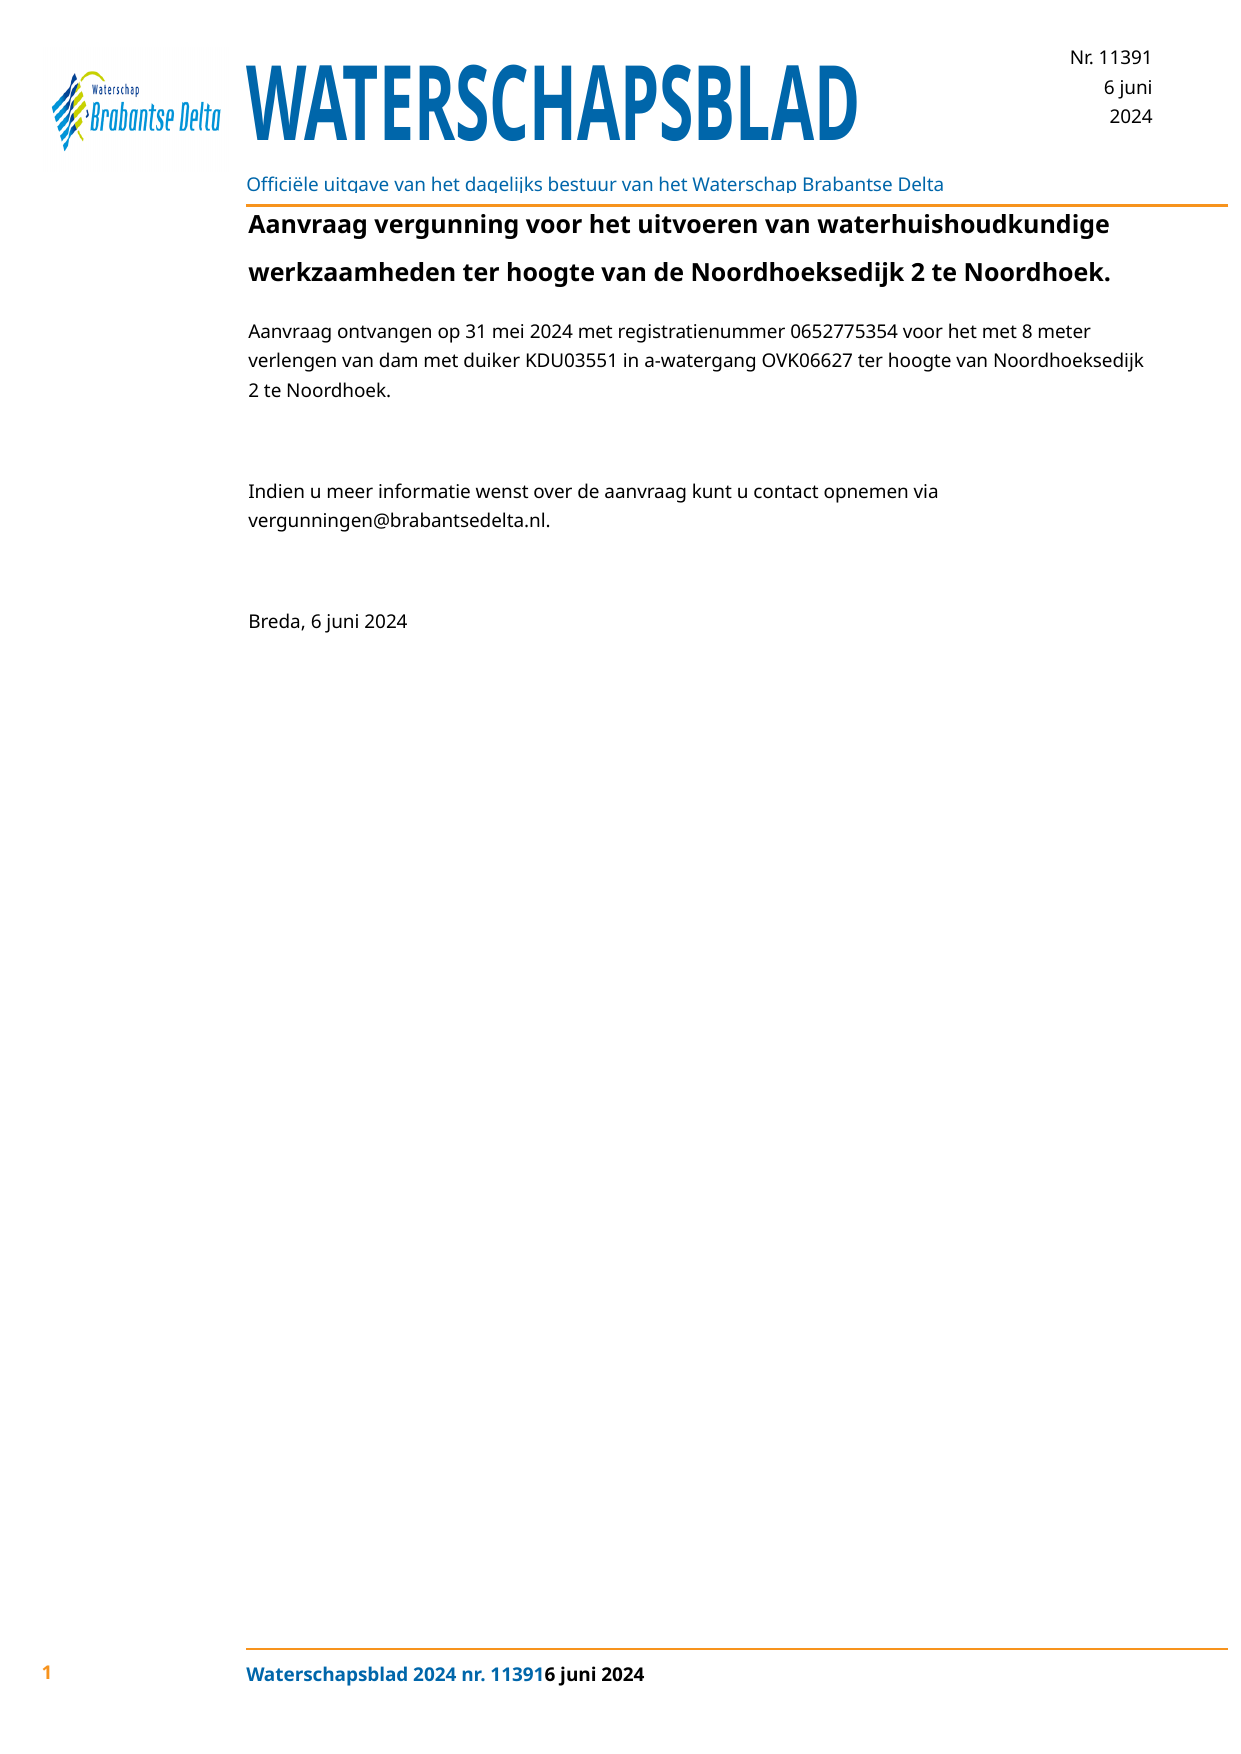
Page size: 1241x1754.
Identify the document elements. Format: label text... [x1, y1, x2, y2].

text Aanvraag vergunning voor het uitvoeren van waterhuishoudkundige werkzaamheden ter hoogte van de Noordhoeksedijk 2 te Noordhoek. [248, 207, 1152, 288]
picture [41, 47, 231, 172]
text Aanvraag ontvangen op 31 mei 2024 met registratienummer 0652775354 voor het met 8 meter verlengen van dam met duiker KDU03551 in a-watergang OVK06627 ter hoogte van Noordhoeksedijk 2 te Noordhoek. [248, 318, 1152, 403]
text Breda, 6 juni 2024 [248, 608, 1152, 634]
text Indien u meer informatie wenst over de aanvraag kunt u contact opnemen via vergunningen@brabantsedelta.nl. [248, 478, 1152, 533]
